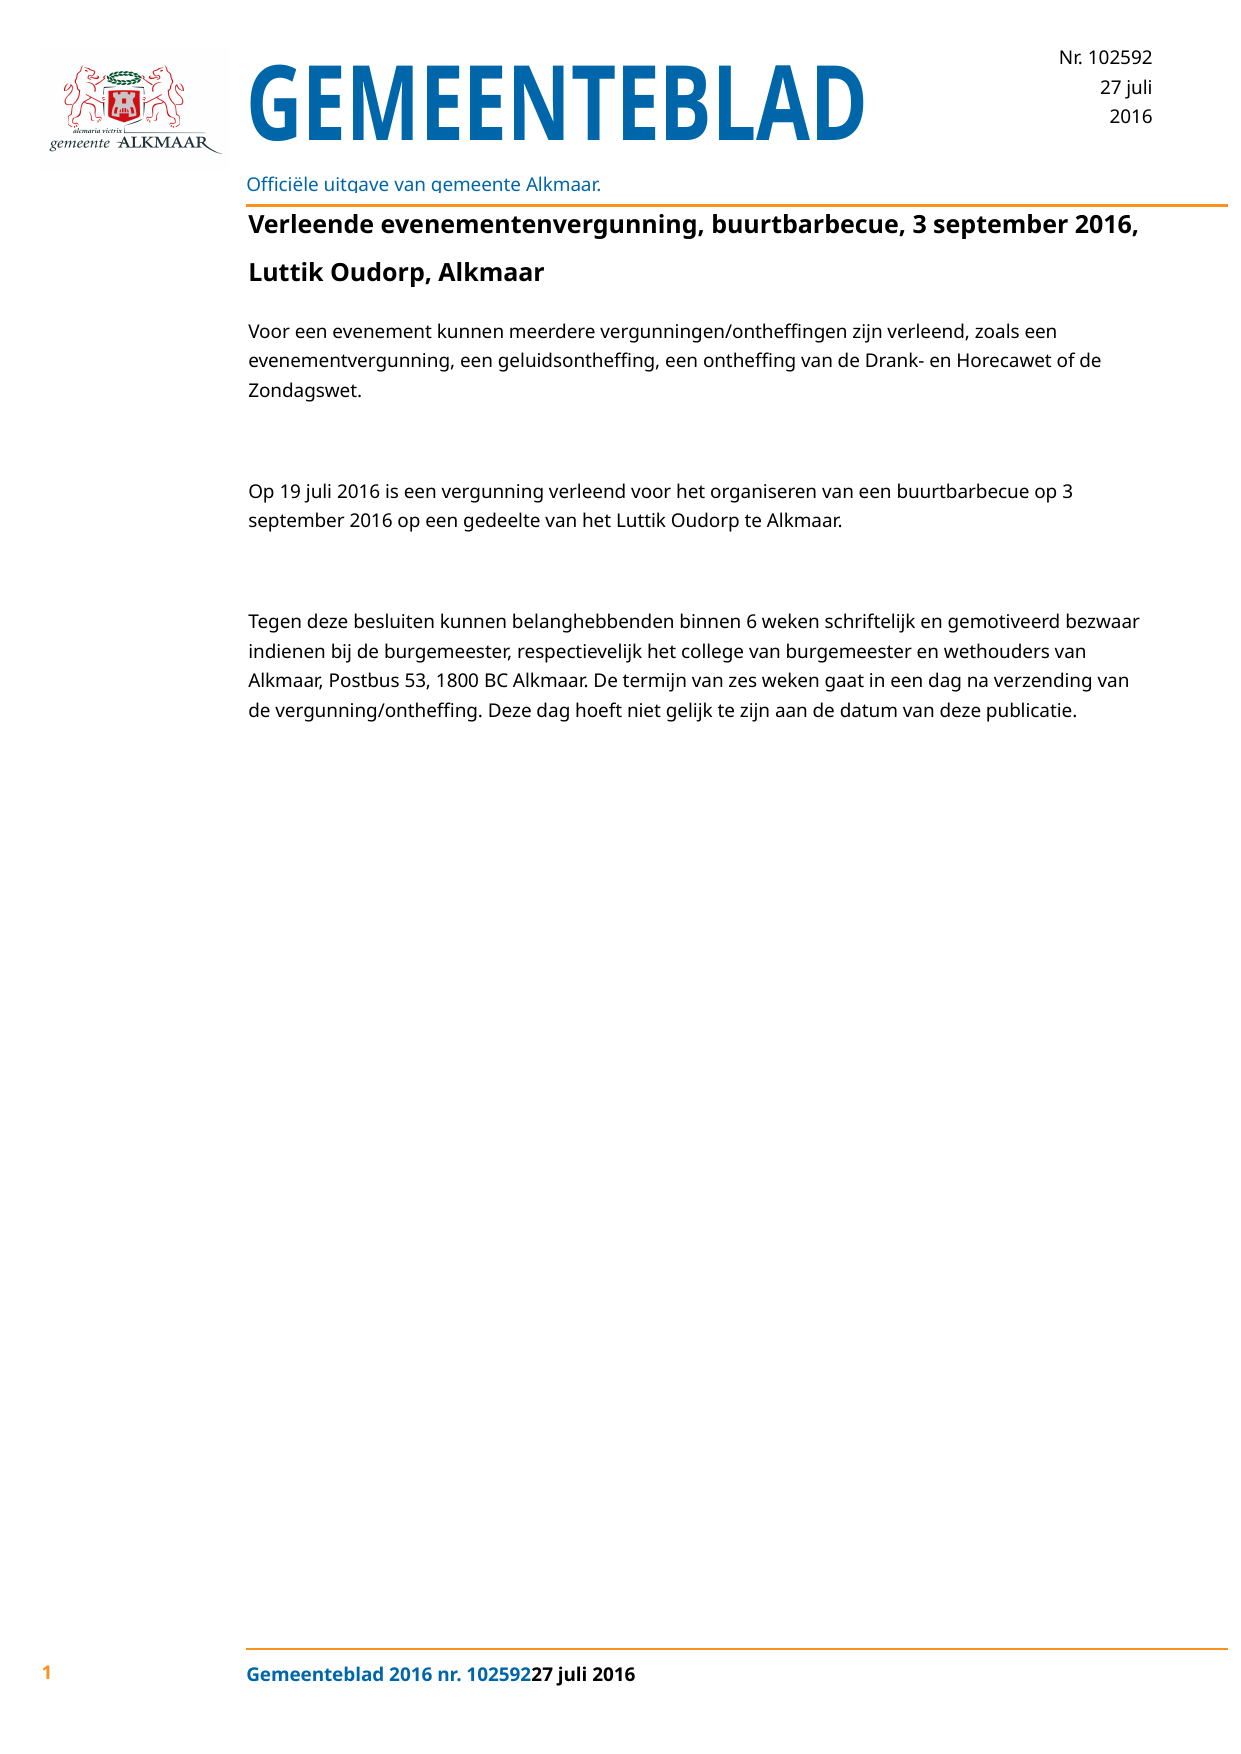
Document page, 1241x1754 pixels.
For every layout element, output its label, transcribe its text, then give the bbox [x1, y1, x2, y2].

picture [41, 47, 231, 172]
text Voor een evenement kunnen meerdere vergunningen/ontheffingen zijn verleend, zoals een evenementvergunning, een geluidsontheffing, een ontheffing van de Drank- en Horecawet of de Zondagswet. [248, 318, 1152, 403]
text Verleende evenementenvergunning, buurtbarbecue, 3 september 2016, Luttik Oudorp, Alkmaar [248, 207, 1152, 288]
text Op 19 juli 2016 is een vergunning verleend voor het organiseren van een buurtbarbecue op 3 september 2016 op een gedeelte van het Luttik Oudorp te Alkmaar. [248, 478, 1152, 533]
text Tegen deze besluiten kunnen belanghebbenden binnen 6 weken schriftelijk en gemotiveerd bezwaar indienen bij de burgemeester, respectievelijk het college van burgemeester en wethouders van Alkmaar, Postbus 53, 1800 BC Alkmaar. De termijn van zes weken gaat in een dag na verzending van de vergunning/ontheffing. Deze dag hoeft niet gelijk te zijn aan de datum van deze publicatie. [248, 608, 1152, 723]
